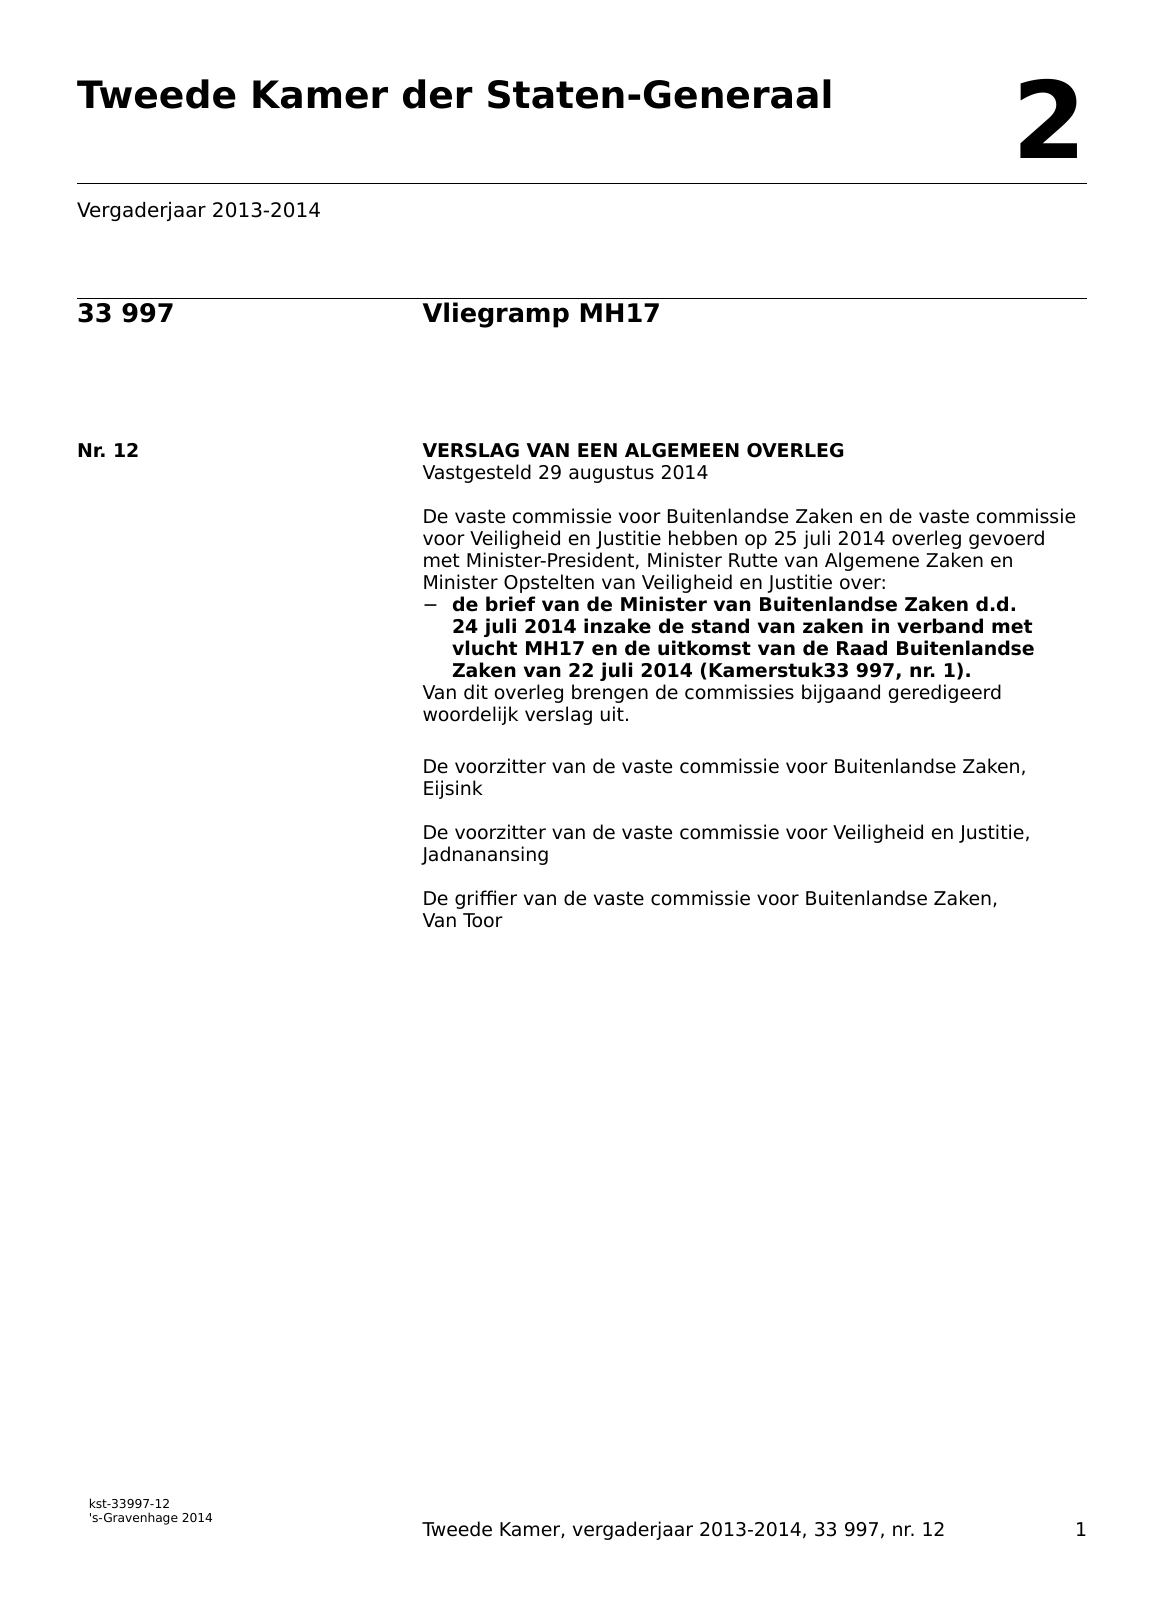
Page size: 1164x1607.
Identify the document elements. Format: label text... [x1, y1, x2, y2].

text 's-Gravenhage 2014 [88, 1511, 323, 1525]
text Van dit overleg brengen de commissies bijgaand geredigeerd woordelijk verslag uit. [422, 682, 1087, 726]
text De vaste commissie voor Buitenlandse Zaken en de vaste commissie voor Veiligheid en Justitie hebben op 25 juli 2014 overleg gevoerd met Minister-President, Minister Rutte van Algemene Zaken en Minister Opstelten van Veiligheid en Justitie over: [422, 506, 1087, 594]
text kst-33997-12 [88, 1497, 323, 1511]
subtitle 33 997 Vliegramp MH17 [77, 299, 1087, 329]
text − de brief van de Minister van Buitenlandse Zaken d.d. 24 juli 2014 inzake de stand van zaken in verband met vlucht MH17 en de uitkomst van de Raad Buitenlandse Zaken van 22 juli 2014 (Kamerstuk33 997, nr. 1). [422, 594, 1087, 682]
subtitle Nr. 12 VERSLAG VAN EEN ALGEMEEN OVERLEG [77, 440, 1087, 462]
table_header 2 [886, 59, 1087, 183]
table_cell Vergaderjaar 2013-2014 [77, 184, 1087, 298]
table_header Tweede Kamer der Staten-Generaal [77, 59, 886, 183]
text De voorzitter van de vaste commissie voor Buitenlandse Zaken, Eijsink [422, 756, 1087, 799]
text De voorzitter van de vaste commissie voor Veiligheid en Justitie, Jadnanansing [422, 822, 1087, 866]
text Vastgesteld 29 augustus 2014 [422, 462, 1087, 484]
text De griffier van de vaste commissie voor Buitenlandse Zaken, Van Toor [422, 888, 1087, 932]
